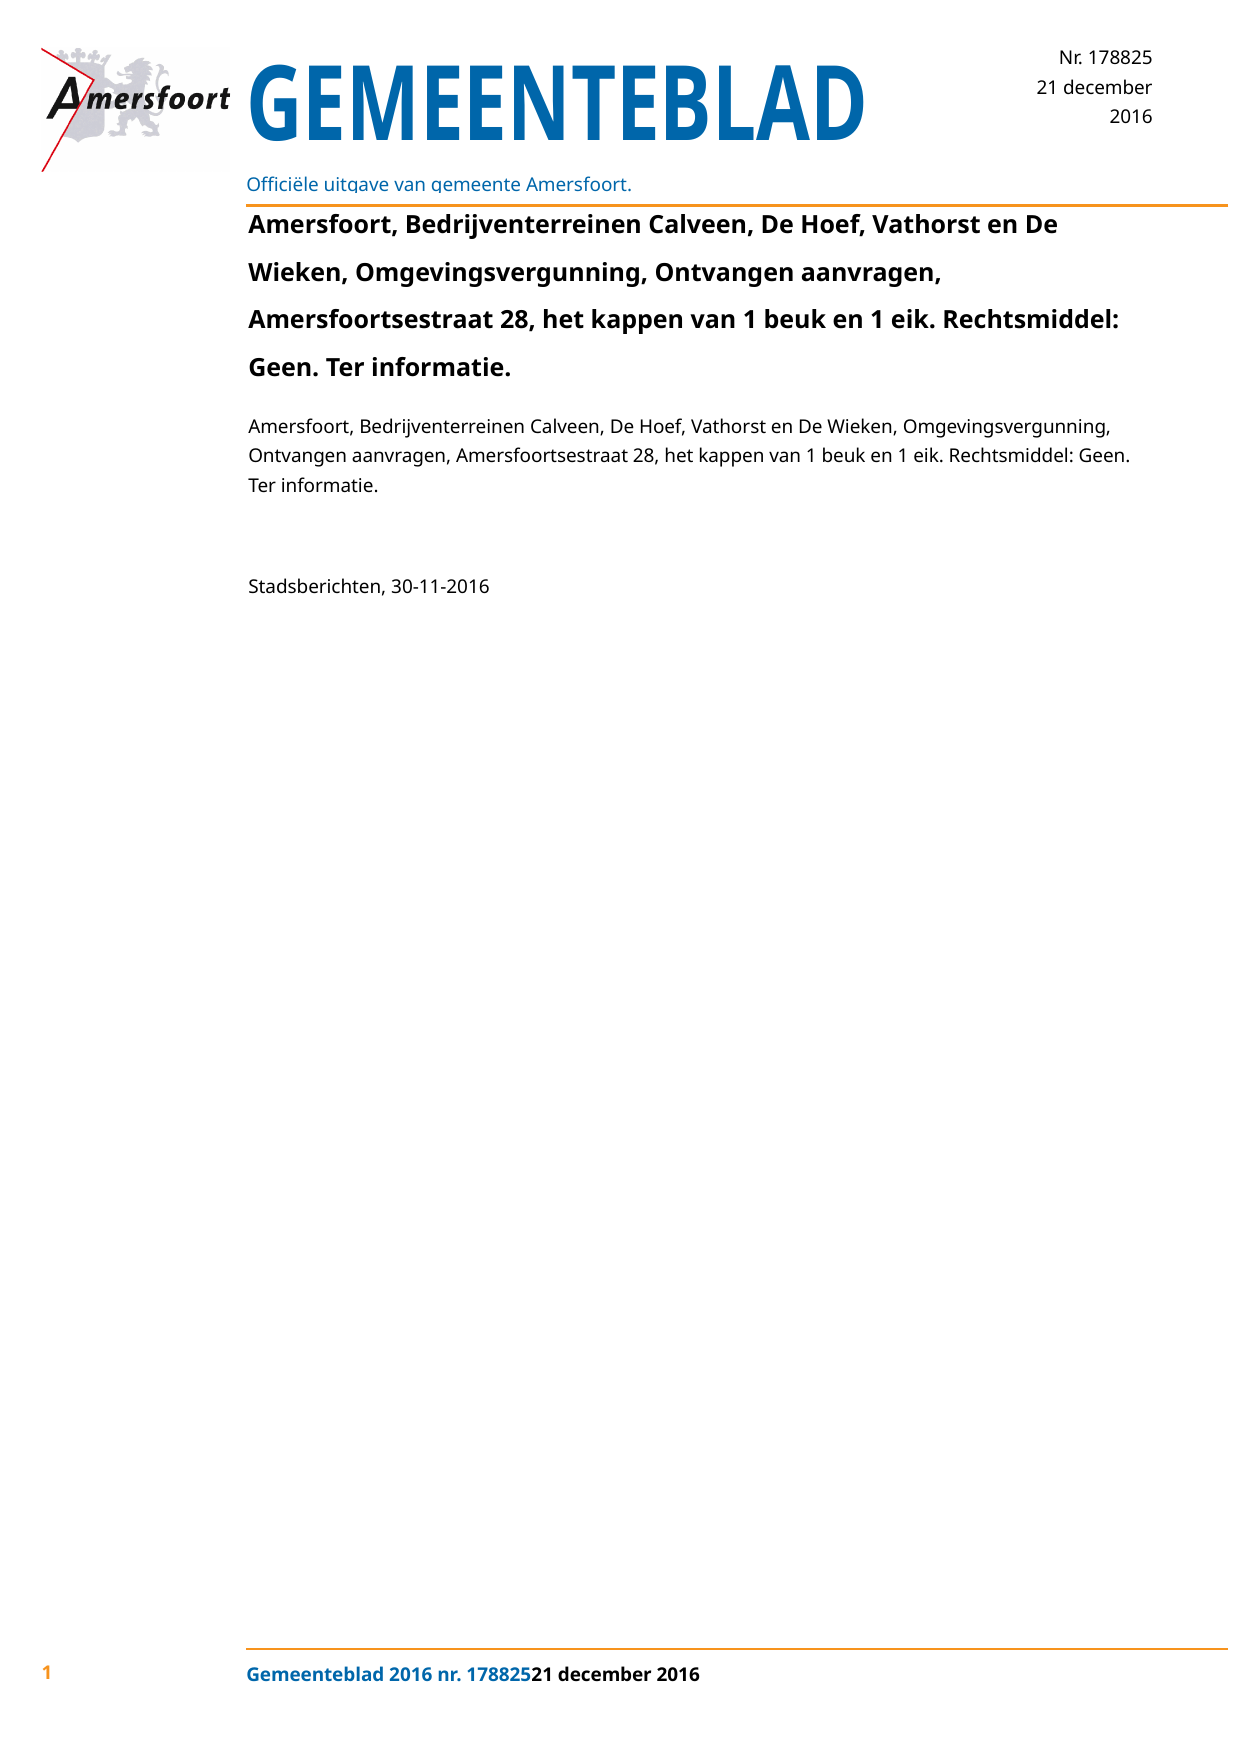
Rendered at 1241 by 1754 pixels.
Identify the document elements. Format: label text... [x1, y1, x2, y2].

text Stadsberichten, 30-11-2016 [248, 573, 1152, 599]
text Amersfoort, Bedrijventerreinen Calveen, De Hoef, Vathorst en De Wieken, Omgevingsvergunning, Ontvangen aanvragen, Amersfoortsestraat 28, het kappen van 1 beuk en 1 eik. Rechtsmiddel: Geen. Ter informatie. [248, 207, 1152, 384]
text Amersfoort, Bedrijventerreinen Calveen, De Hoef, Vathorst en De Wieken, Omgevingsvergunning, Ontvangen aanvragen, Amersfoortsestraat 28, het kappen van 1 beuk en 1 eik. Rechtsmiddel: Geen. Ter informatie. [248, 413, 1152, 498]
picture [41, 47, 231, 172]
